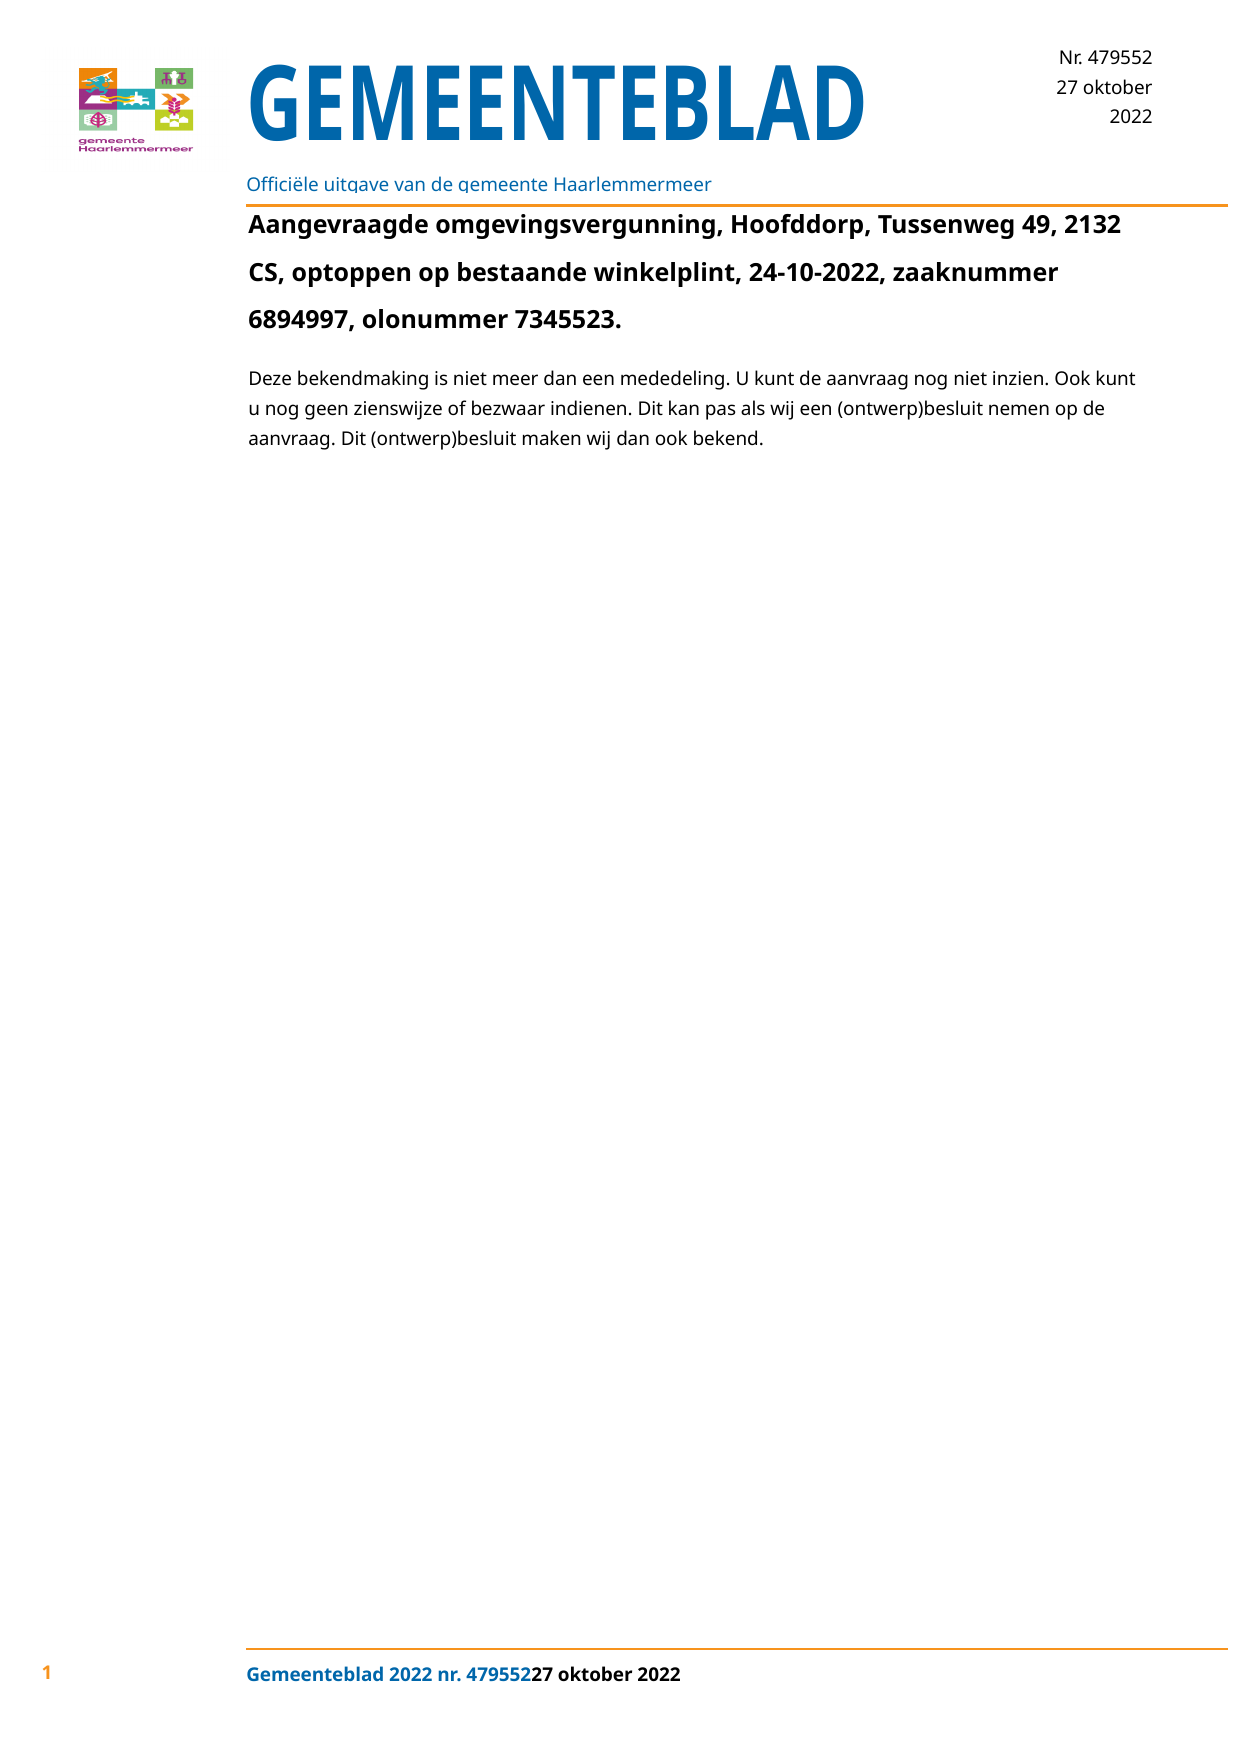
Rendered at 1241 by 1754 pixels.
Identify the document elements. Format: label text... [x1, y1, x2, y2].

picture [41, 47, 231, 172]
text Deze bekendmaking is niet meer dan een mededeling. U kunt de aanvraag nog niet inzien. Ook kunt u nog geen zienswijze of bezwaar indienen. Dit kan pas als wij een (ontwerp)besluit nemen op de aanvraag. Dit (ontwerp)besluit maken wij dan ook bekend. [248, 366, 1152, 450]
text Aangevraagde omgevingsvergunning, Hoofddorp, Tussenweg 49, 2132 CS, optoppen op bestaande winkelplint, 24-10-2022, zaaknummer 6894997, olonummer 7345523. [248, 207, 1152, 336]
